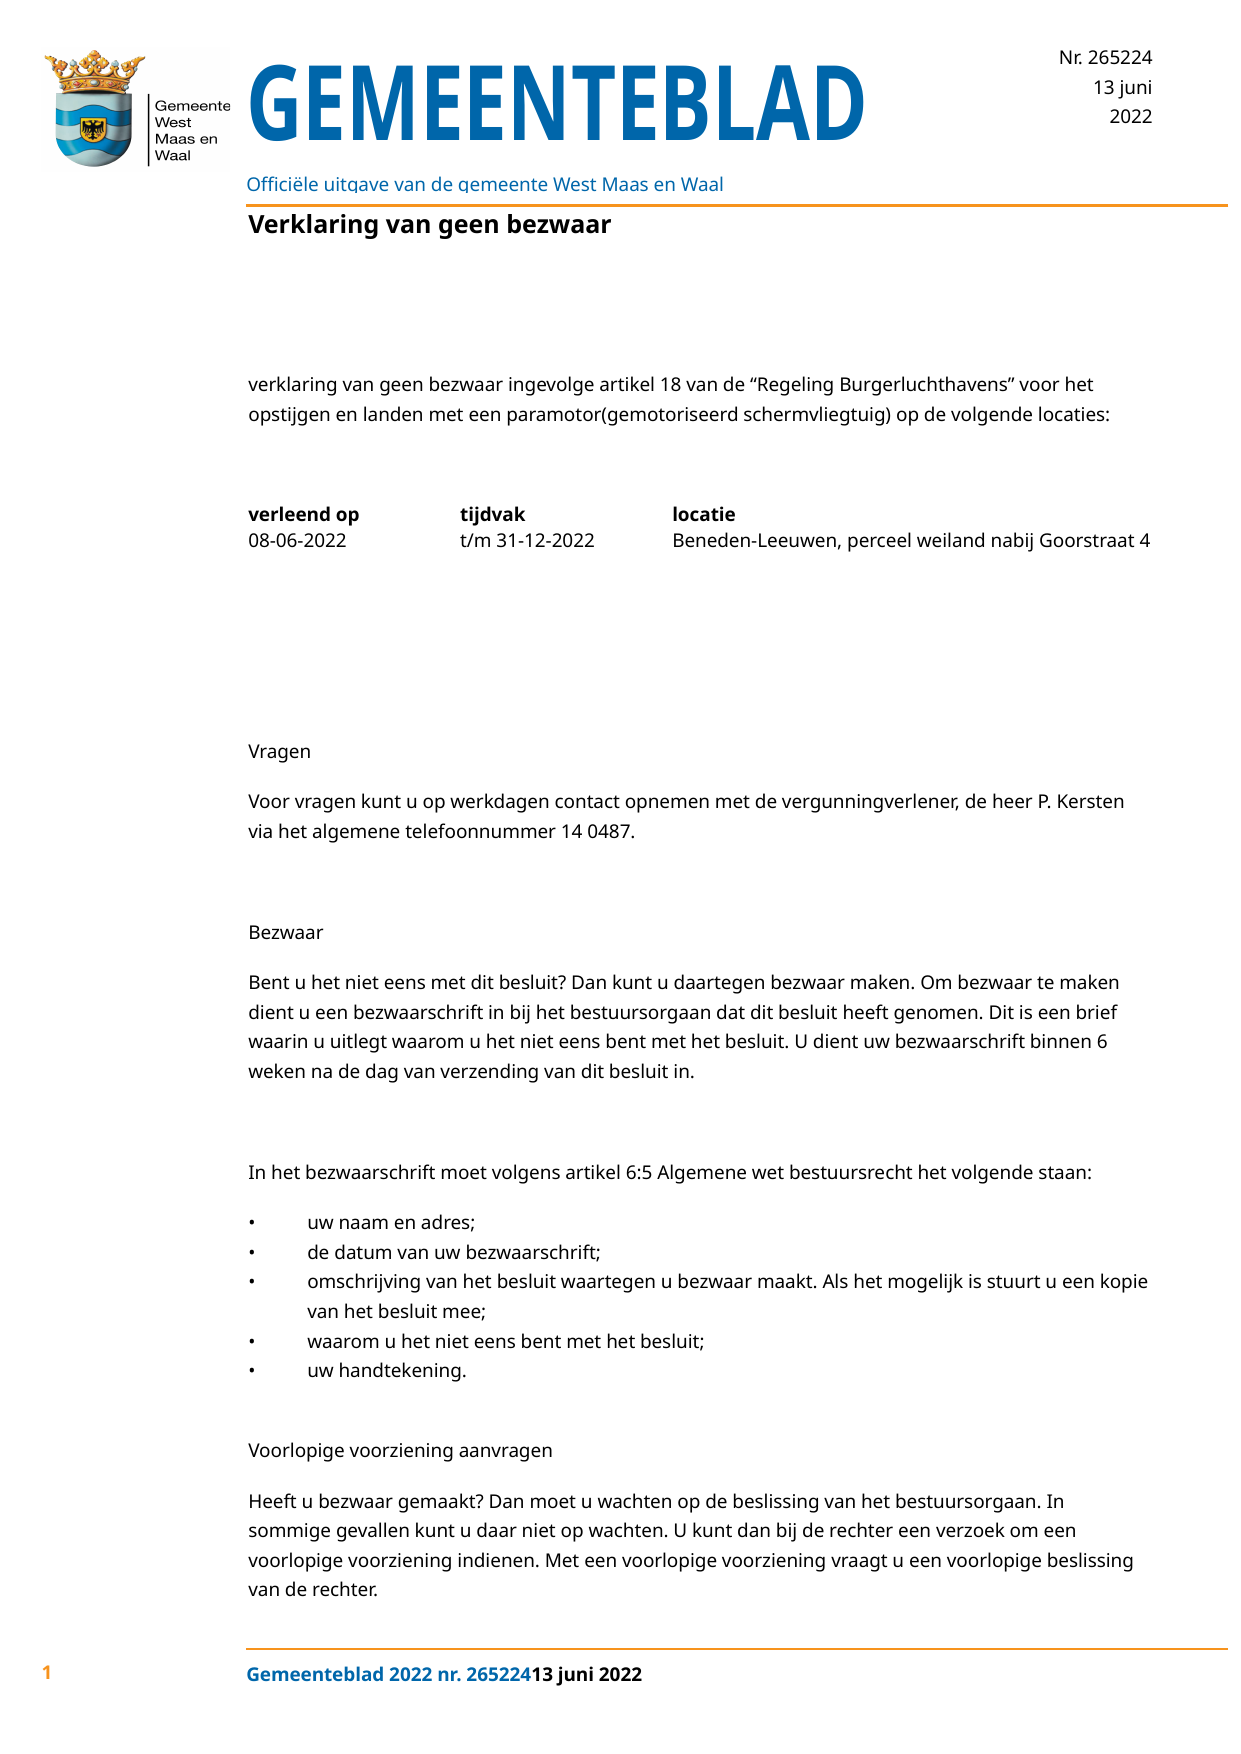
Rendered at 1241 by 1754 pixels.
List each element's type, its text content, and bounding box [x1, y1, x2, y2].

text In het bezwaarschrift moet volgens artikel 6:5 Algemene wet bestuursrecht het volgende staan: [248, 1159, 1152, 1185]
text Verklaring van geen bezwaar [248, 207, 1152, 241]
list uw naam en adres; [248, 1209, 1152, 1235]
table_header verleend op [248, 502, 460, 527]
table_cell Beneden-Leeuwen, perceel weiland nabij Goorstraat 4 [672, 528, 1152, 583]
table_header locatie [672, 502, 1152, 527]
text Heeft u bezwaar gemaakt? Dan moet u wachten op de beslissing van het bestuursorgaan. In sommige gevallen kunt u daar niet op wachten. U kunt dan bij de rechter een verzoek om een voorlopige voorziening indienen. Met een voorlopige voorziening vraagt u een voorlopige beslissing van de rechter. [248, 1488, 1152, 1602]
table_cell t/m 31-12-2022 [460, 528, 672, 583]
table_cell 08-06-2022 [248, 528, 460, 583]
list de datum van uw bezwaarschrift; [248, 1239, 1152, 1265]
table_cell [672, 609, 1152, 634]
list omschrijving van het besluit waartegen u bezwaar maakt. Als het mogelijk is stuurt u een kopie van het besluit mee; [248, 1269, 1152, 1324]
list waarom u het niet eens bent met het besluit; [248, 1328, 1152, 1353]
table_cell [248, 609, 460, 634]
text Voorlopige voorziening aanvragen [248, 1437, 1152, 1463]
text verklaring van geen bezwaar ingevolge artikel 18 van de “Regeling Burgerluchthavens” voor het opstijgen en landen met een paramotor(gemotoriseerd schermvliegtuig) op de volgende locaties: [248, 371, 1152, 426]
list uw handtekening. [248, 1357, 1152, 1383]
table_cell [460, 583, 672, 608]
text Vragen [248, 738, 1152, 764]
text Bezwaar [248, 919, 1152, 945]
table_cell [460, 609, 672, 634]
table_cell [672, 583, 1152, 608]
text Bent u het niet eens met dit besluit? Dan kunt u daartegen bezwaar maken. Om bezwaar te maken dient u een bezwaarschrift in bij het bestuursorgaan dat dit besluit heeft genomen. Dit is een brief waarin u uitlegt waarom u het niet eens bent met het besluit. U dient uw bezwaarschrift binnen 6 weken na de dag van verzending van dit besluit in. [248, 969, 1152, 1084]
text Voor vragen kunt u op werkdagen contact opnemen met de vergunningverlener, de heer P. Kersten via het algemene telefoonnummer 14 0487. [248, 789, 1152, 844]
picture [41, 47, 231, 172]
table_cell [248, 583, 460, 608]
table_header tijdvak [460, 502, 672, 527]
